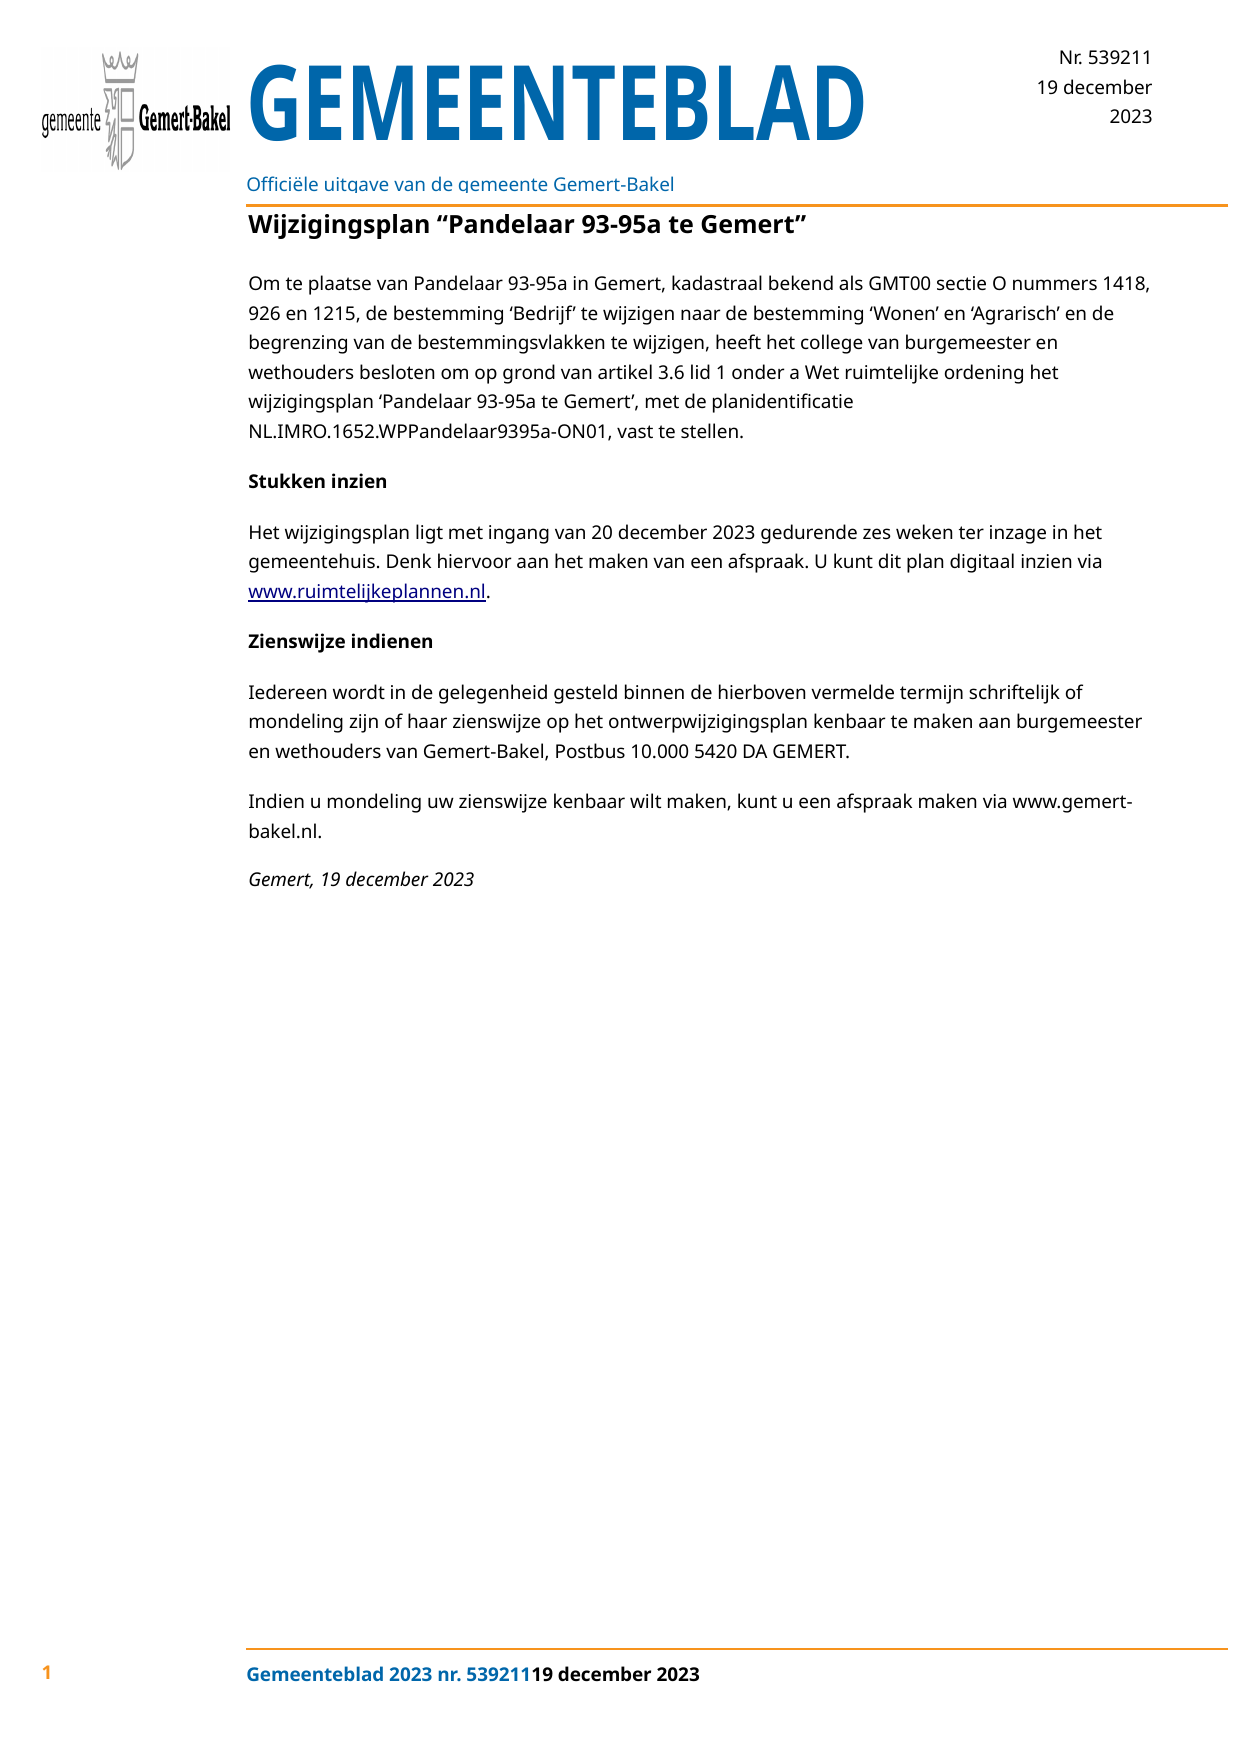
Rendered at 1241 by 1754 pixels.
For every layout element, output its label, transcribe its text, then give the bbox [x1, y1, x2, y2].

text Het wijzigingsplan ligt met ingang van 20 december 2023 gedurende zes weken ter inzage in het gemeentehuis. Denk hiervoor aan het maken van een afspraak. U kunt dit plan digitaal inzien via www.ruimtelijkeplannen.nl. [248, 519, 1152, 604]
text Wijzigingsplan “Pandelaar 93-95a te Gemert” [248, 207, 1152, 241]
text Iedereen wordt in de gelegenheid gesteld binnen de hierboven vermelde termijn schriftelijk of mondeling zijn of haar zienswijze op het ontwerpwijzigingsplan kenbaar te maken aan burgemeester en wethouders van Gemert-Bakel, Postbus 10.000 5420 DA GEMERT. [248, 679, 1152, 764]
picture [41, 47, 231, 172]
text Om te plaatse van Pandelaar 93-95a in Gemert, kadastraal bekend als GMT00 sectie O nummers 1418, 926 en 1215, de bestemming ‘Bedrijf’ te wijzigen naar de bestemming ‘Wonen’ en ‘Agrarisch’ en de begrenzing van de bestemmingsvlakken te wijzigen, heeft het college van burgemeester en wethouders besloten om op grond van artikel 3.6 lid 1 onder a Wet ruimtelijke ordening het wijzigingsplan ‘Pandelaar 93-95a te Gemert’, met de planidentificatie NL.IMRO.1652.WPPandelaar9395a-ON01, vast te stellen. [248, 270, 1152, 444]
text Stukken inzien [248, 469, 1152, 494]
text Gemert, 19 december 2023 [248, 866, 1152, 892]
text Indien u mondeling uw zienswijze kenbaar wilt maken, kunt u een afspraak maken via www.gemert-bakel.nl. [248, 789, 1152, 844]
text Zienswijze indienen [248, 629, 1152, 654]
